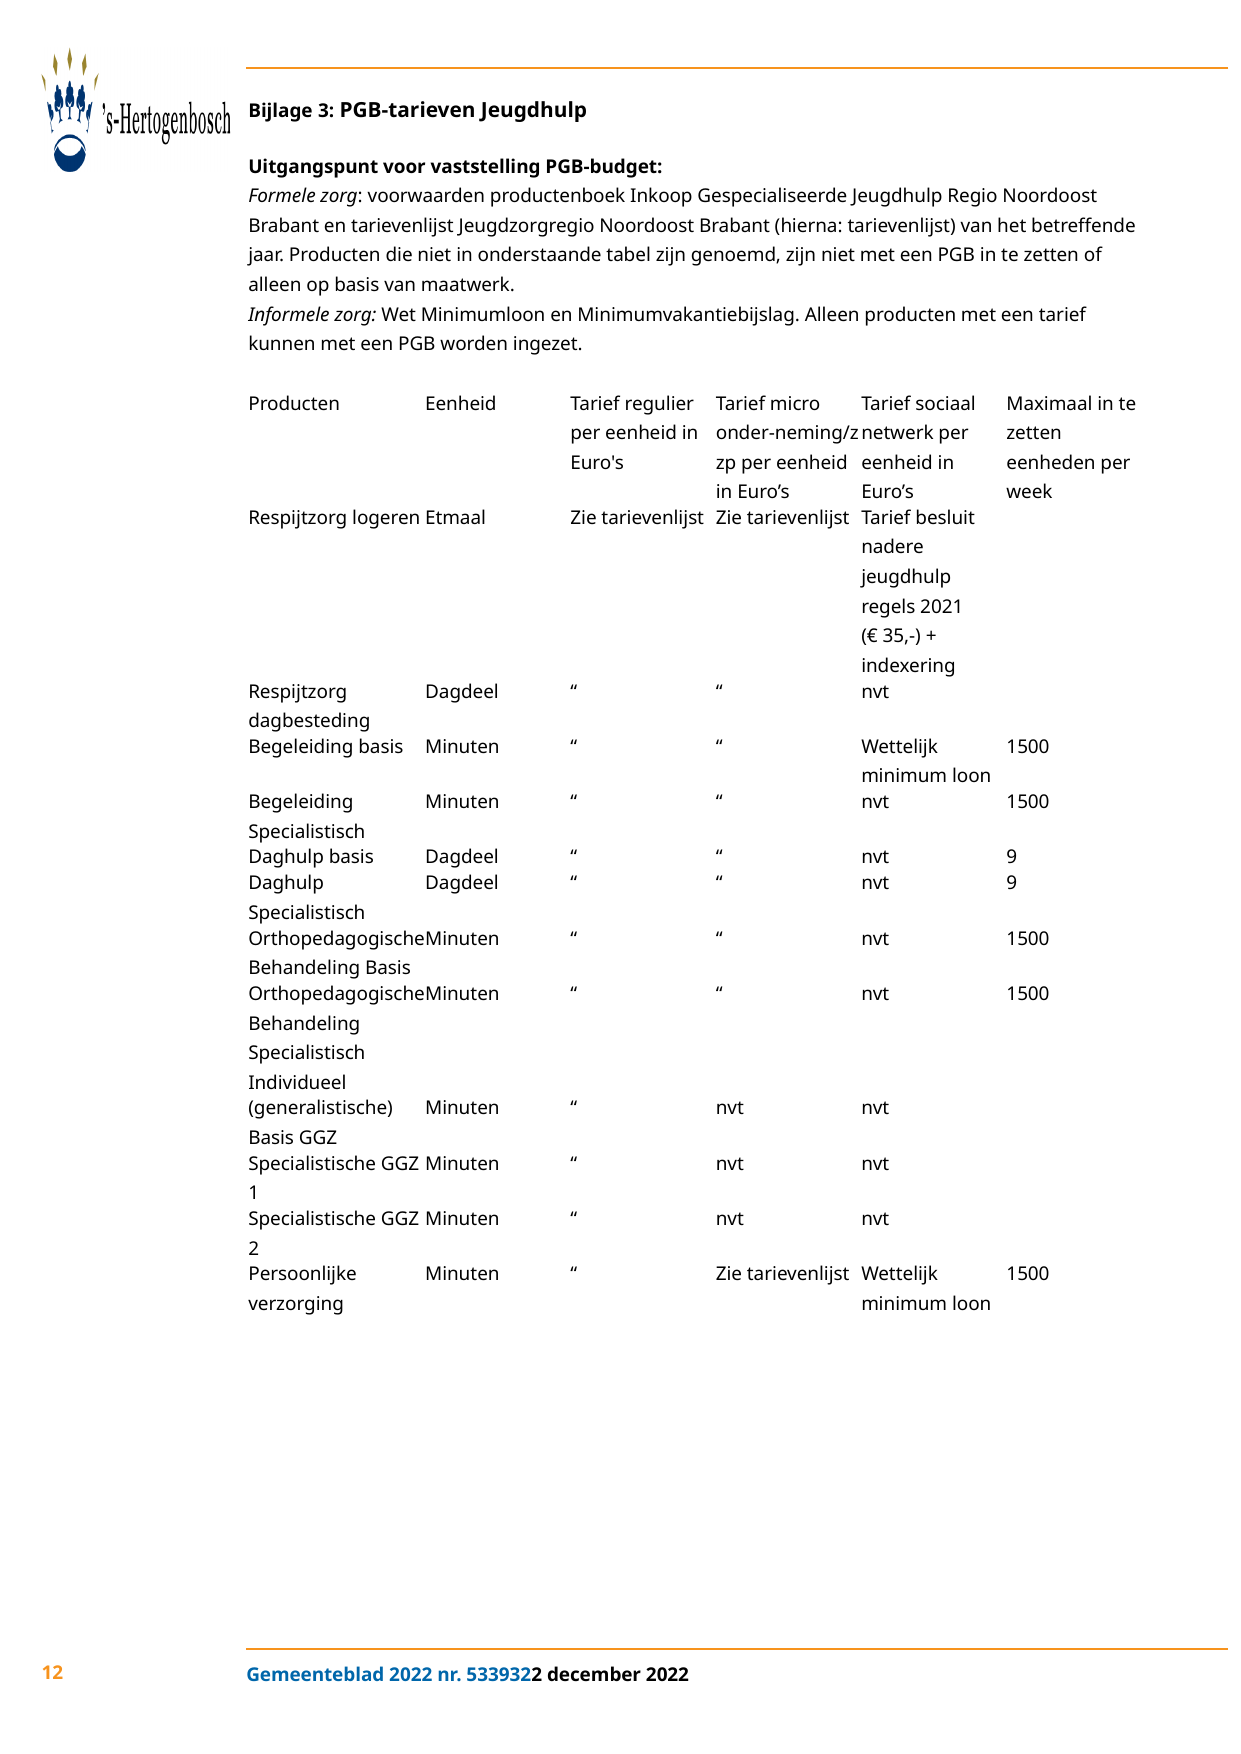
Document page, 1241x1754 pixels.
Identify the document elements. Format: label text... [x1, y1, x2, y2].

table_cell [1006, 504, 1152, 678]
table_cell Orthopedagogische Behandeling Basis [248, 925, 425, 980]
table_cell Zie tarievenlijst [570, 504, 716, 678]
table_header Maximaal in te zetten eenheden per week [1006, 390, 1152, 504]
table_cell nvt [861, 1095, 1006, 1150]
table_cell “ [716, 789, 861, 844]
table_cell Minuten [425, 1095, 570, 1150]
table_header Tarief sociaal netwerk per eenheid in Euro’s [861, 390, 1006, 504]
table_cell Begeleiding Specialistisch [248, 789, 425, 844]
table_header Tarief regulier per eenheid in Euro's [570, 390, 716, 504]
table_cell Zie tarievenlijst [716, 504, 861, 678]
table_cell nvt [716, 1150, 861, 1205]
table_cell “ [716, 980, 861, 1094]
table_cell “ [570, 678, 716, 733]
table_cell “ [570, 1150, 716, 1205]
table_cell nvt [861, 678, 1006, 733]
table_cell Dagdeel [425, 844, 570, 869]
table_cell Zie tarievenlijst [716, 1261, 861, 1316]
text Formele zorg: voorwaarden productenboek Inkoop Gespecialiseerde Jeugdhulp Regio Noordoost Brabant en tarievenlijst Jeugdzorgregio Noordoost Brabant (hierna: tarievenlijst) van het betreffende jaar. Producten die niet in onderstaande tabel zijn genoemd, zijn niet met een PGB in te zetten of alleen op basis van maatwerk. [248, 182, 1152, 297]
table_cell 1500 [1006, 980, 1152, 1094]
table_cell Etmaal [425, 504, 570, 678]
table_cell 1500 [1006, 789, 1152, 844]
table_cell nvt [861, 1150, 1006, 1205]
table_cell Persoonlijke verzorging [248, 1261, 425, 1316]
table_cell nvt [861, 870, 1006, 925]
table_cell Orthopedagogische Behandeling Specialistisch Individueel [248, 980, 425, 1094]
table_cell “ [716, 733, 861, 788]
table_cell “ [570, 925, 716, 980]
text Uitgangspunt voor vaststelling PGB-budget: [248, 153, 1152, 179]
table_header Tarief micro onder-neming/zzp per eenheid in Euro’s [716, 390, 861, 504]
table_cell Dagdeel [425, 870, 570, 925]
table_cell nvt [716, 1095, 861, 1150]
table_cell “ [570, 1095, 716, 1150]
table_cell 1500 [1006, 925, 1152, 980]
table_cell “ [570, 1261, 716, 1316]
table_cell Minuten [425, 1150, 570, 1205]
table_cell [1006, 1150, 1152, 1205]
table_cell “ [570, 1205, 716, 1261]
table_cell 1500 [1006, 733, 1152, 788]
picture [41, 47, 231, 172]
table_cell nvt [861, 844, 1006, 869]
table_cell Begeleiding basis [248, 733, 425, 788]
table_cell 9 [1006, 870, 1152, 925]
table_cell Minuten [425, 789, 570, 844]
table_cell Minuten [425, 1261, 570, 1316]
table_cell “ [570, 733, 716, 788]
table_cell Respijtzorg dagbesteding [248, 678, 425, 733]
table_cell Daghulp basis [248, 844, 425, 869]
table_cell nvt [861, 980, 1006, 1094]
table_cell “ [716, 870, 861, 925]
table_cell “ [570, 980, 716, 1094]
table_cell Dagdeel [425, 678, 570, 733]
table_cell “ [716, 678, 861, 733]
table_cell (generalistische) Basis GGZ [248, 1095, 425, 1150]
table_header Producten [248, 390, 425, 504]
table_cell [1006, 1205, 1152, 1261]
text Bijlage 3: PGB-tarieven Jeugdhulp [248, 95, 1152, 123]
table_cell Daghulp Specialistisch [248, 870, 425, 925]
table_cell “ [570, 789, 716, 844]
table_cell nvt [861, 925, 1006, 980]
table_cell Minuten [425, 980, 570, 1094]
table_cell Tarief besluit nadere jeugdhulp regels 2021 (€ 35,-) + indexering [861, 504, 1006, 678]
text Informele zorg: Wet Minimumloon en Minimumvakantiebijslag. Alleen producten met een tarief kunnen met een PGB worden ingezet. [248, 301, 1152, 356]
table_header Eenheid [425, 390, 570, 504]
table_cell Wettelijk minimum loon [861, 1261, 1006, 1316]
table_cell “ [716, 925, 861, 980]
table_cell Minuten [425, 1205, 570, 1261]
table_cell Wettelijk minimum loon [861, 733, 1006, 788]
table_cell “ [716, 844, 861, 869]
table_cell Minuten [425, 925, 570, 980]
table_cell Minuten [425, 733, 570, 788]
table_cell Specialistische GGZ 2 [248, 1205, 425, 1261]
table_cell nvt [716, 1205, 861, 1261]
table_cell 1500 [1006, 1261, 1152, 1316]
table_cell 9 [1006, 844, 1152, 869]
table_cell [1006, 678, 1152, 733]
table_cell “ [570, 870, 716, 925]
table_cell nvt [861, 789, 1006, 844]
table_cell [1006, 1095, 1152, 1150]
table_cell nvt [861, 1205, 1006, 1261]
table_cell Respijtzorg logeren [248, 504, 425, 678]
table_cell “ [570, 844, 716, 869]
table_cell Specialistische GGZ 1 [248, 1150, 425, 1205]
